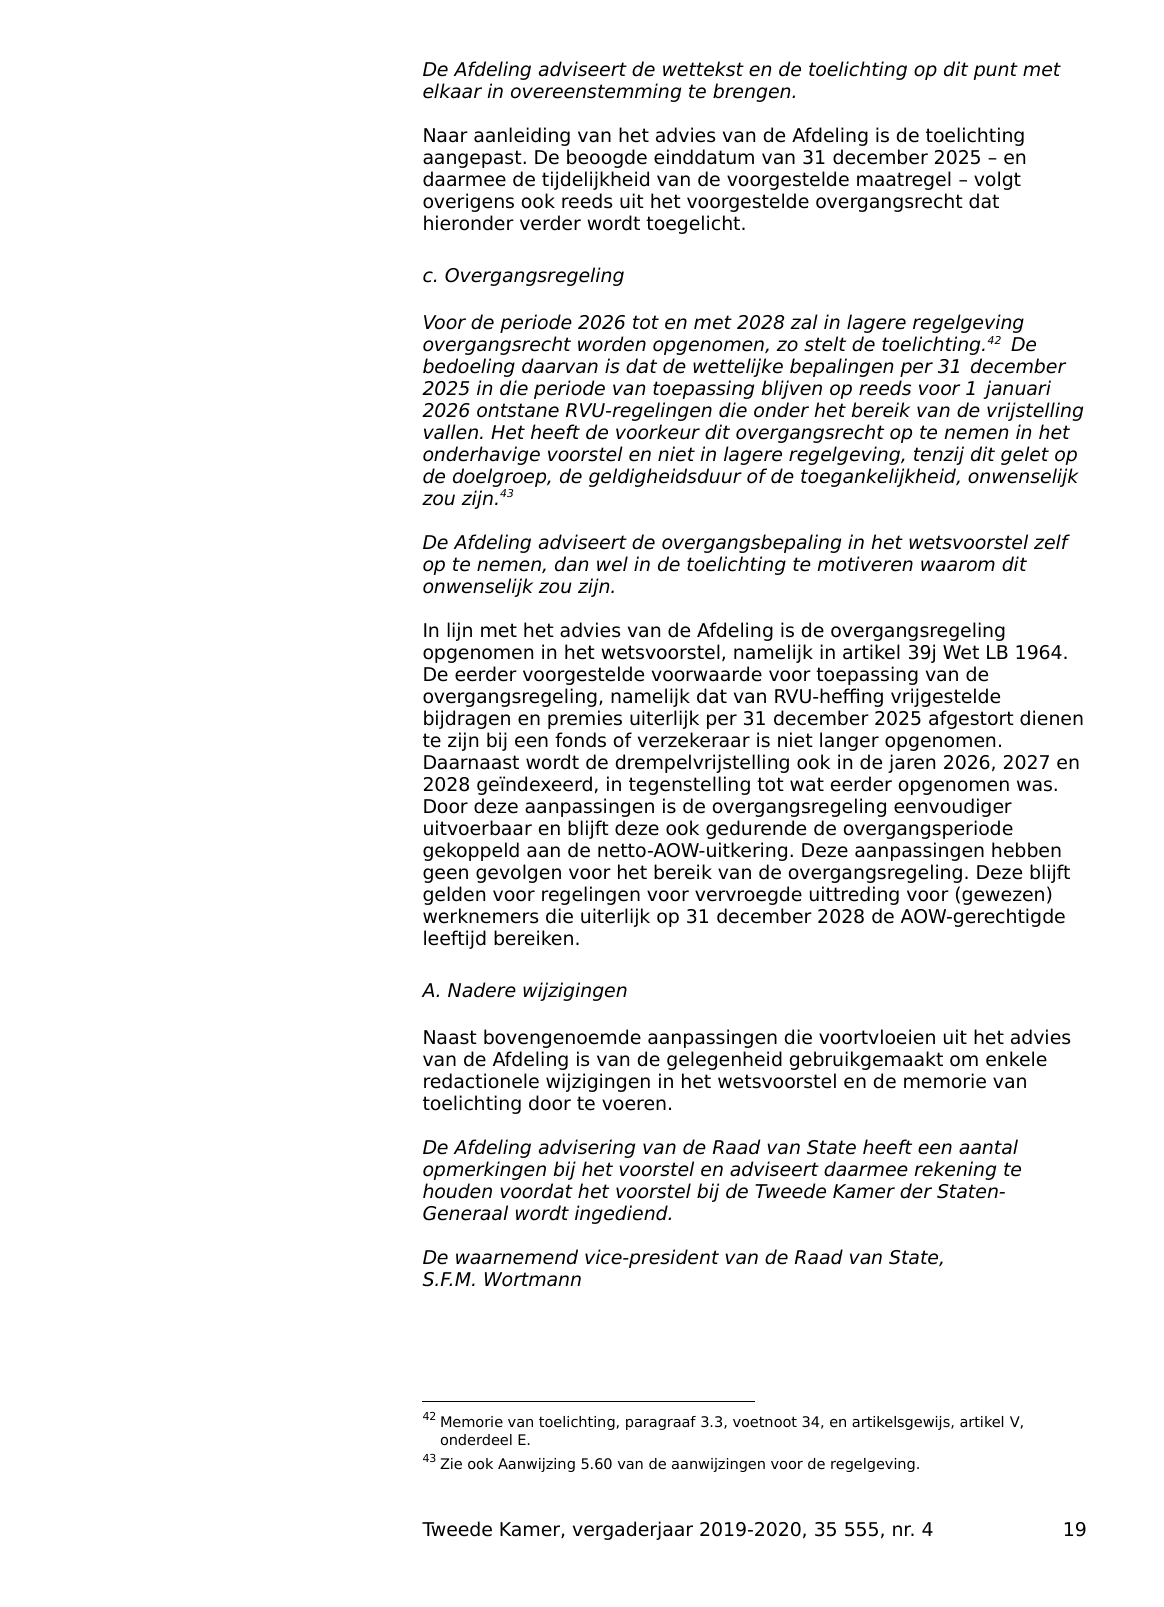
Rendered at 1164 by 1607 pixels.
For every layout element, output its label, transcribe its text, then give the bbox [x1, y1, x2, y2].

text De waarnemend vice-president van de Raad van State, [422, 1247, 1087, 1269]
subtitle A. Nadere wijzigingen [422, 980, 1087, 1002]
text In lijn met het advies van de Afdeling is de overgangsregeling opgenomen in het wetsvoorstel, namelijk in artikel 39j Wet LB 1964. De eerder voorgestelde voorwaarde voor toepassing van de overgangsregeling, namelijk dat van RVU-heffing vrijgestelde bijdragen en premies uiterlijk per 31 december 2025 afgestort dienen te zijn bij een fonds of verzekeraar is niet langer opgenomen. Daarnaast wordt de drempelvrijstelling ook in de jaren 2026, 2027 en 2028 geïndexeerd, in tegenstelling tot wat eerder opgenomen was. Door deze aanpassingen is de overgangsregeling eenvoudiger uitvoerbaar en blijft deze ook gedurende de overgangsperiode gekoppeld aan de netto-AOW-uitkering. Deze aanpassingen hebben geen gevolgen voor het bereik van de overgangsregeling. Deze blijft gelden voor regelingen voor vervroegde uittreding voor (gewezen) werknemers die uiterlijk op 31 december 2028 de AOW-gerechtigde leeftijd bereiken. [422, 620, 1087, 950]
text De Afdeling adviseert de wettekst en de toelichting op dit punt met elkaar in overeenstemming te brengen. [422, 59, 1087, 103]
text De Afdeling advisering van de Raad van State heeft een aantal opmerkingen bij het voorstel en adviseert daarmee rekening te houden voordat het voorstel bij de Tweede Kamer der Staten-Generaal wordt ingediend. [422, 1137, 1087, 1225]
text Voor de periode 2026 tot en met 2028 zal in lagere regelgeving overgangsrecht worden opgenomen, zo stelt de toelichting. De bedoeling daarvan is dat de wettelijke bepalingen per 31 december 2025 in die periode van toepassing blijven op reeds voor 1 januari 2026 ontstane RVU-regelingen die onder het bereik van de vrijstelling vallen. Het heeft de voorkeur dit overgangsrecht op te nemen in het onderhavige voorstel en niet in lagere regelgeving, tenzij dit gelet op de doelgroep, de geldigheidsduur of de toegankelijkheid, onwenselijk zou zijn. [422, 312, 1087, 510]
text Naar aanleiding van het advies van de Afdeling is de toelichting aangepast. De beoogde einddatum van 31 december 2025 – en daarmee de tijdelijkheid van de voorgestelde maatregel – volgt overigens ook reeds uit het voorgestelde overgangsrecht dat hieronder verder wordt toegelicht. [422, 125, 1087, 235]
text Naast bovengenoemde aanpassingen die voortvloeien uit het advies van de Afdeling is van de gelegenheid gebruikgemaakt om enkele redactionele wijzigingen in het wetsvoorstel en de memorie van toelichting door te voeren. [422, 1027, 1087, 1115]
text S.F.M. Wortmann [422, 1269, 1087, 1291]
text Zie ook Aanwijzing 5.60 van de aanwijzingen voor de regelgeving. [422, 1452, 1087, 1474]
text De Afdeling adviseert de overgangsbepaling in het wetsvoorstel zelf op te nemen, dan wel in de toelichting te motiveren waarom dit onwenselijk zou zijn. [422, 532, 1087, 598]
subtitle c. Overgangsregeling [422, 265, 1087, 287]
text Memorie van toelichting, paragraaf 3.3, voetnoot 34, en artikelsgewijs, artikel V, onderdeel E. [422, 1410, 1087, 1449]
